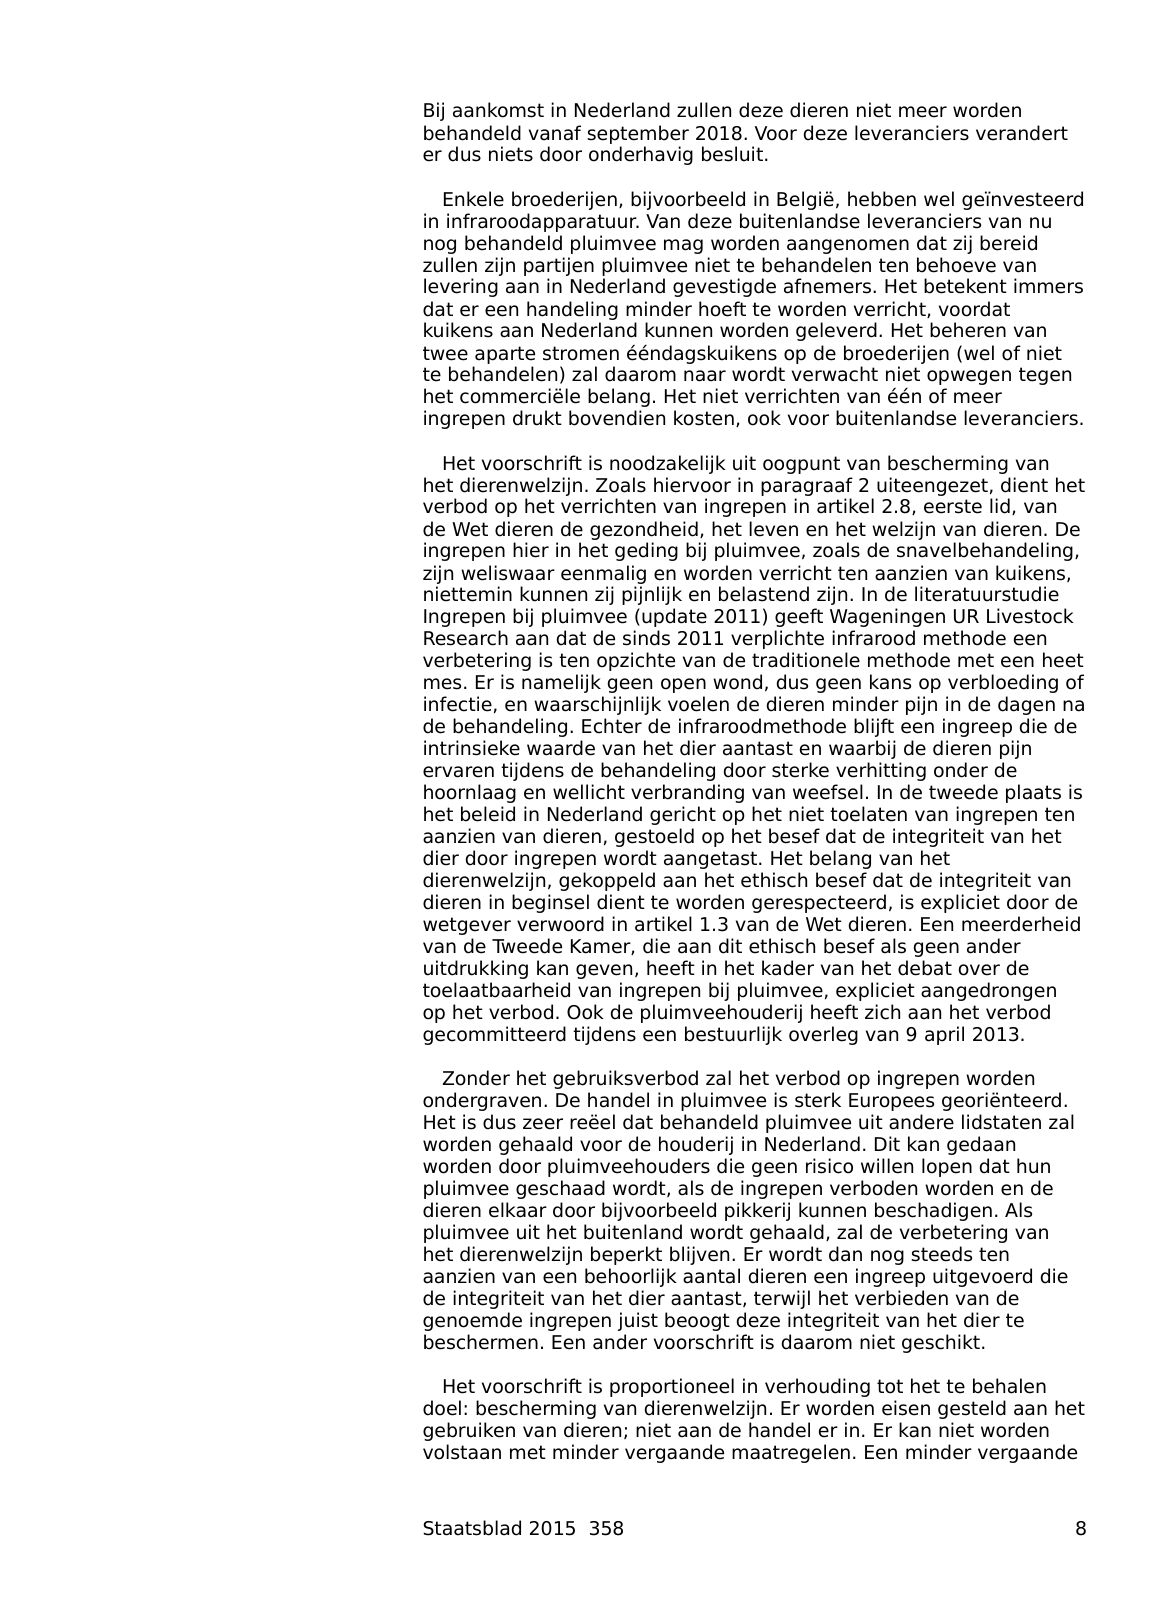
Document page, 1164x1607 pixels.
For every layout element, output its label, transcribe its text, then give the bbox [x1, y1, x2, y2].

text Het voorschrift is proportioneel in verhouding tot het te behalen doel: bescherming van dierenwelzijn. Er worden eisen gesteld aan het gebruiken van dieren; niet aan de handel er in. Er kan niet worden volstaan met minder vergaande maatregelen. Een minder vergaande [422, 1376, 1087, 1464]
text Enkele broederijen, bijvoorbeeld in België, hebben wel geïnvesteerd in infraroodapparatuur. Van deze buitenlandse leveranciers van nu nog behandeld pluimvee mag worden aangenomen dat zij bereid zullen zijn partijen pluimvee niet te behandelen ten behoeve van levering aan in Nederland gevestigde afnemers. Het betekent immers dat er een handeling minder hoeft te worden verricht, voordat kuikens aan Nederland kunnen worden geleverd. Het beheren van twee aparte stromen ééndagskuikens op de broederijen (wel of niet te behandelen) zal daarom naar wordt verwacht niet opwegen tegen het commerciële belang. Het niet verrichten van één of meer ingrepen drukt bovendien kosten, ook voor buitenlandse leveranciers. [422, 188, 1087, 430]
text Bij aankomst in Nederland zullen deze dieren niet meer worden behandeld vanaf september 2018. Voor deze leveranciers verandert er dus niets door onderhavig besluit. [422, 100, 1087, 166]
text Het voorschrift is noodzakelijk uit oogpunt van bescherming van het dierenwelzijn. Zoals hiervoor in paragraaf 2 uiteengezet, dient het verbod op het verrichten van ingrepen in artikel 2.8, eerste lid, van de Wet dieren de gezondheid, het leven en het welzijn van dieren. De ingrepen hier in het geding bij pluimvee, zoals de snavelbehandeling, zijn weliswaar eenmalig en worden verricht ten aanzien van kuikens, niettemin kunnen zij pijnlijk en belastend zijn. In de literatuurstudie Ingrepen bij pluimvee (update 2011) geeft Wageningen UR Livestock Research aan dat de sinds 2011 verplichte infrarood methode een verbetering is ten opzichte van de traditionele methode met een heet mes. Er is namelijk geen open wond, dus geen kans op verbloeding of infectie, en waarschijnlijk voelen de dieren minder pijn in de dagen na de behandeling. Echter de infraroodmethode blijft een ingreep die de intrinsieke waarde van het dier aantast en waarbij de dieren pijn ervaren tijdens de behandeling door sterke verhitting onder de hoornlaag en wellicht verbranding van weefsel. In de tweede plaats is het beleid in Nederland gericht op het niet toelaten van ingrepen ten aanzien van dieren, gestoeld op het besef dat de integriteit van het dier door ingrepen wordt aangetast. Het belang van het dierenwelzijn, gekoppeld aan het ethisch besef dat de integriteit van dieren in beginsel dient te worden gerespecteerd, is expliciet door de wetgever verwoord in artikel 1.3 van de Wet dieren. Een meerderheid van de Tweede Kamer, die aan dit ethisch besef als geen ander uitdrukking kan geven, heeft in het kader van het debat over de toelaatbaarheid van ingrepen bij pluimvee, expliciet aangedrongen op het verbod. Ook de pluimveehouderij heeft zich aan het verbod gecommitteerd tijdens een bestuurlijk overleg van 9 april 2013. [422, 452, 1087, 1046]
text Zonder het gebruiksverbod zal het verbod op ingrepen worden ondergraven. De handel in pluimvee is sterk Europees georiënteerd. Het is dus zeer reëel dat behandeld pluimvee uit andere lidstaten zal worden gehaald voor de houderij in Nederland. Dit kan gedaan worden door pluimveehouders die geen risico willen lopen dat hun pluimvee geschaad wordt, als de ingrepen verboden worden en de dieren elkaar door bijvoorbeeld pikkerij kunnen beschadigen. Als pluimvee uit het buitenland wordt gehaald, zal de verbetering van het dierenwelzijn beperkt blijven. Er wordt dan nog steeds ten aanzien van een behoorlijk aantal dieren een ingreep uitgevoerd die de integriteit van het dier aantast, terwijl het verbieden van de genoemde ingrepen juist beoogt deze integriteit van het dier te beschermen. Een ander voorschrift is daarom niet geschikt. [422, 1068, 1087, 1354]
